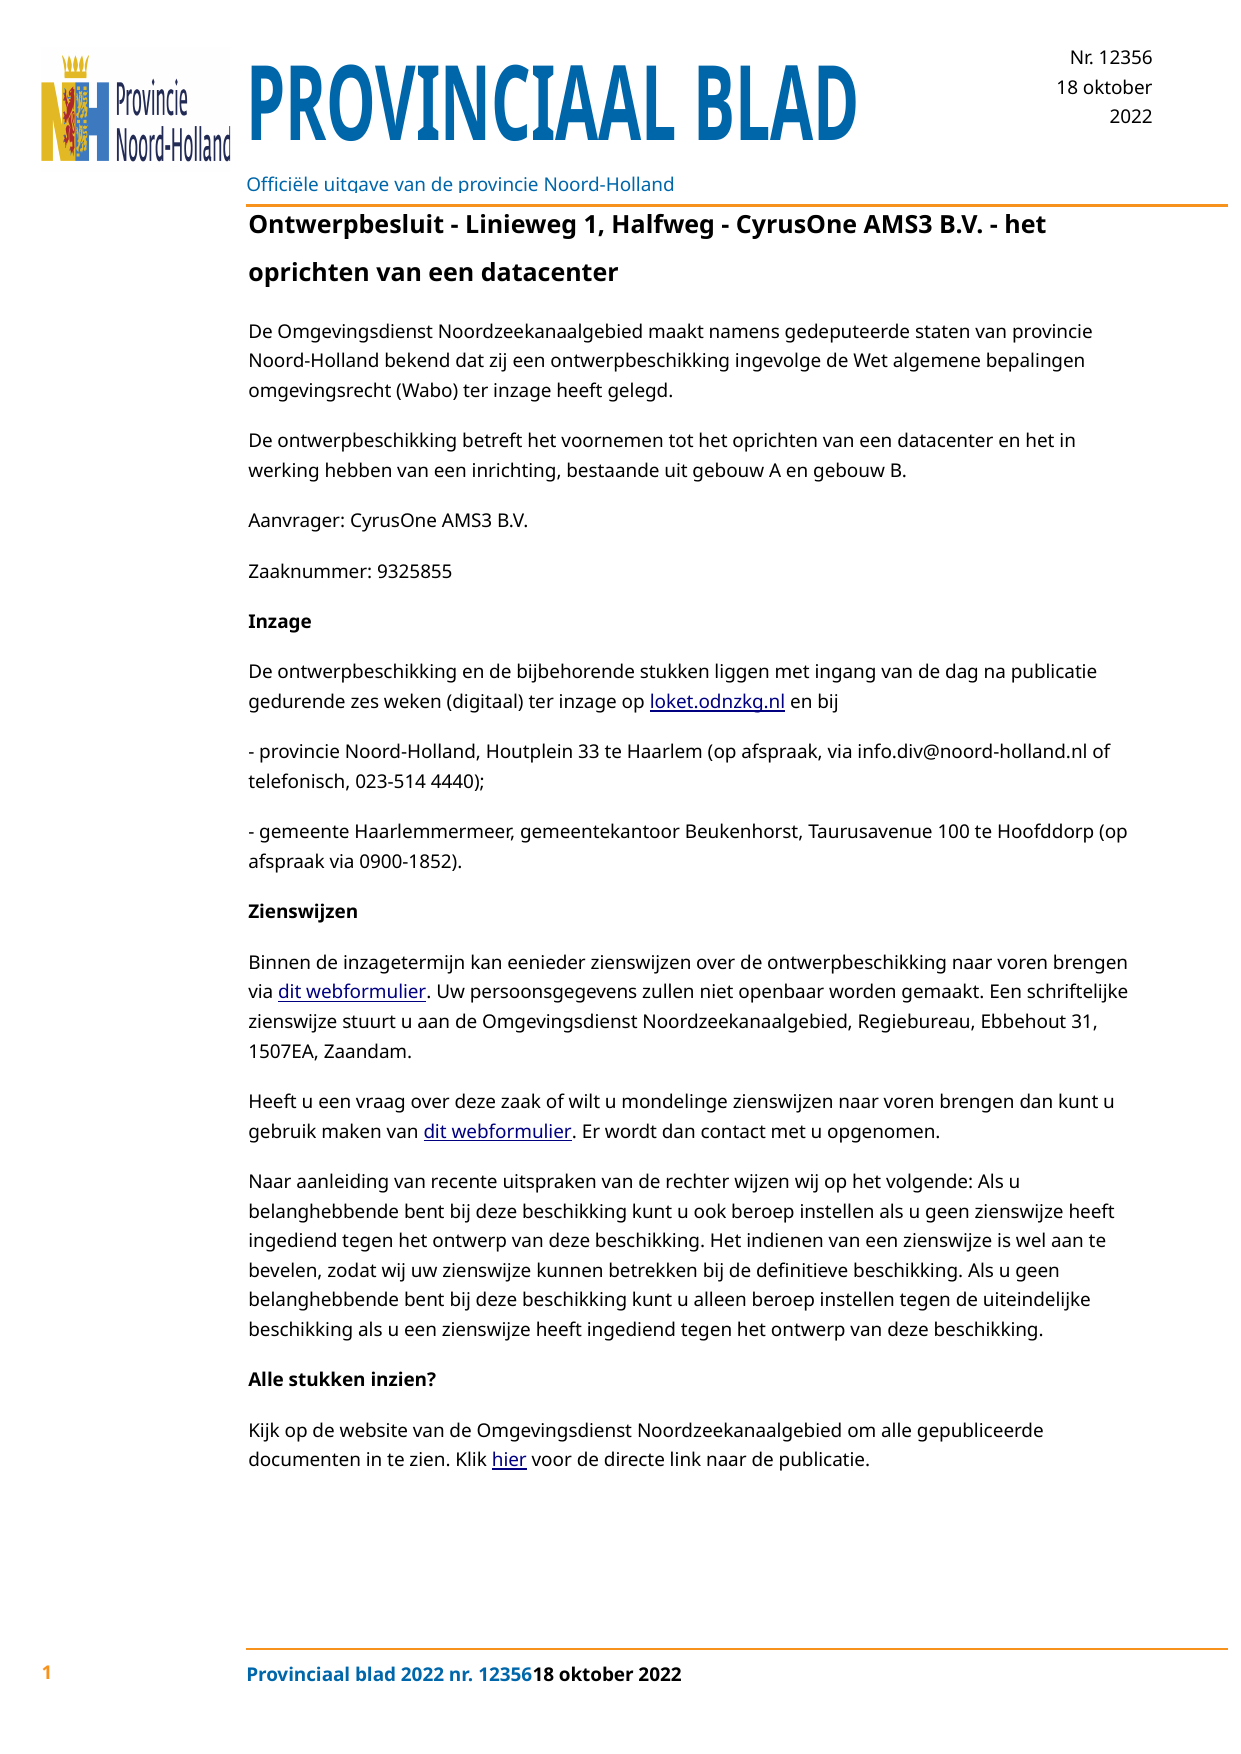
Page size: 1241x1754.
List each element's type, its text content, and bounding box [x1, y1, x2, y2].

text Zienswijzen [248, 899, 1152, 924]
text Kijk op de website van de Omgevingsdienst Noordzeekanaalgebied om alle gepubliceerde documenten in te zien. Klik hier voor de directe link naar de publicatie. [248, 1417, 1152, 1472]
text Naar aanleiding van recente uitspraken van de rechter wijzen wij op het volgende: Als u belanghebbende bent bij deze beschikking kunt u ook beroep instellen als u geen zienswijze heeft ingediend tegen het ontwerp van deze beschikking. Het indienen van een zienswijze is wel aan te bevelen, zodat wij uw zienswijze kunnen betrekken bij de definitieve beschikking. Als u geen belanghebbende bent bij deze beschikking kunt u alleen beroep instellen tegen de uiteindelijke beschikking als u een zienswijze heeft ingediend tegen het ontwerp van deze beschikking. [248, 1168, 1152, 1342]
text Aanvrager: CyrusOne AMS3 B.V. [248, 507, 1152, 533]
text Ontwerpbesluit - Linieweg 1, Halfweg - CyrusOne AMS3 B.V. - het oprichten van een datacenter [248, 207, 1152, 288]
text Inzage [248, 608, 1152, 634]
text Heeft u een vraag over deze zaak of wilt u mondelinge zienswijzen naar voren brengen dan kunt u gebruik maken van dit webformulier. Er wordt dan contact met u opgenomen. [248, 1088, 1152, 1144]
text De ontwerpbeschikking en de bijbehorende stukken liggen met ingang van de dag na publicatie gedurende zes weken (digitaal) ter inzage op loket.odnzkg.nl en bij [248, 659, 1152, 714]
text Alle stukken inzien? [248, 1367, 1152, 1392]
text De ontwerpbeschikking betreft het voornemen tot het oprichten van een datacenter en het in werking hebben van een inrichting, bestaande uit gebouw A en gebouw B. [248, 427, 1152, 483]
text Zaaknummer: 9325855 [248, 558, 1152, 584]
text Binnen de inzagetermijn kan eenieder zienswijzen over de ontwerpbeschikking naar voren brengen via dit webformulier. Uw persoonsgegevens zullen niet openbaar worden gemaakt. Een schriftelijke zienswijze stuurt u aan de Omgevingsdienst Noordzeekanaalgebied, Regiebureau, Ebbehout 31, 1507EA, Zaandam. [248, 949, 1152, 1064]
picture [41, 47, 231, 172]
text De Omgevingsdienst Noordzeekanaalgebied maakt namens gedeputeerde staten van provincie Noord-Holland bekend dat zij een ontwerpbeschikking ingevolge de Wet algemene bepalingen omgevingsrecht (Wabo) ter inzage heeft gelegd. [248, 318, 1152, 403]
text - gemeente Haarlemmermeer, gemeentekantoor Beukenhorst, Taurusavenue 100 te Hoofddorp (op afspraak via 0900-1852). [248, 819, 1152, 874]
text - provincie Noord-Holland, Houtplein 33 te Haarlem (op afspraak, via info.div@noord-holland.nl of telefonisch, 023-514 4440); [248, 739, 1152, 794]
